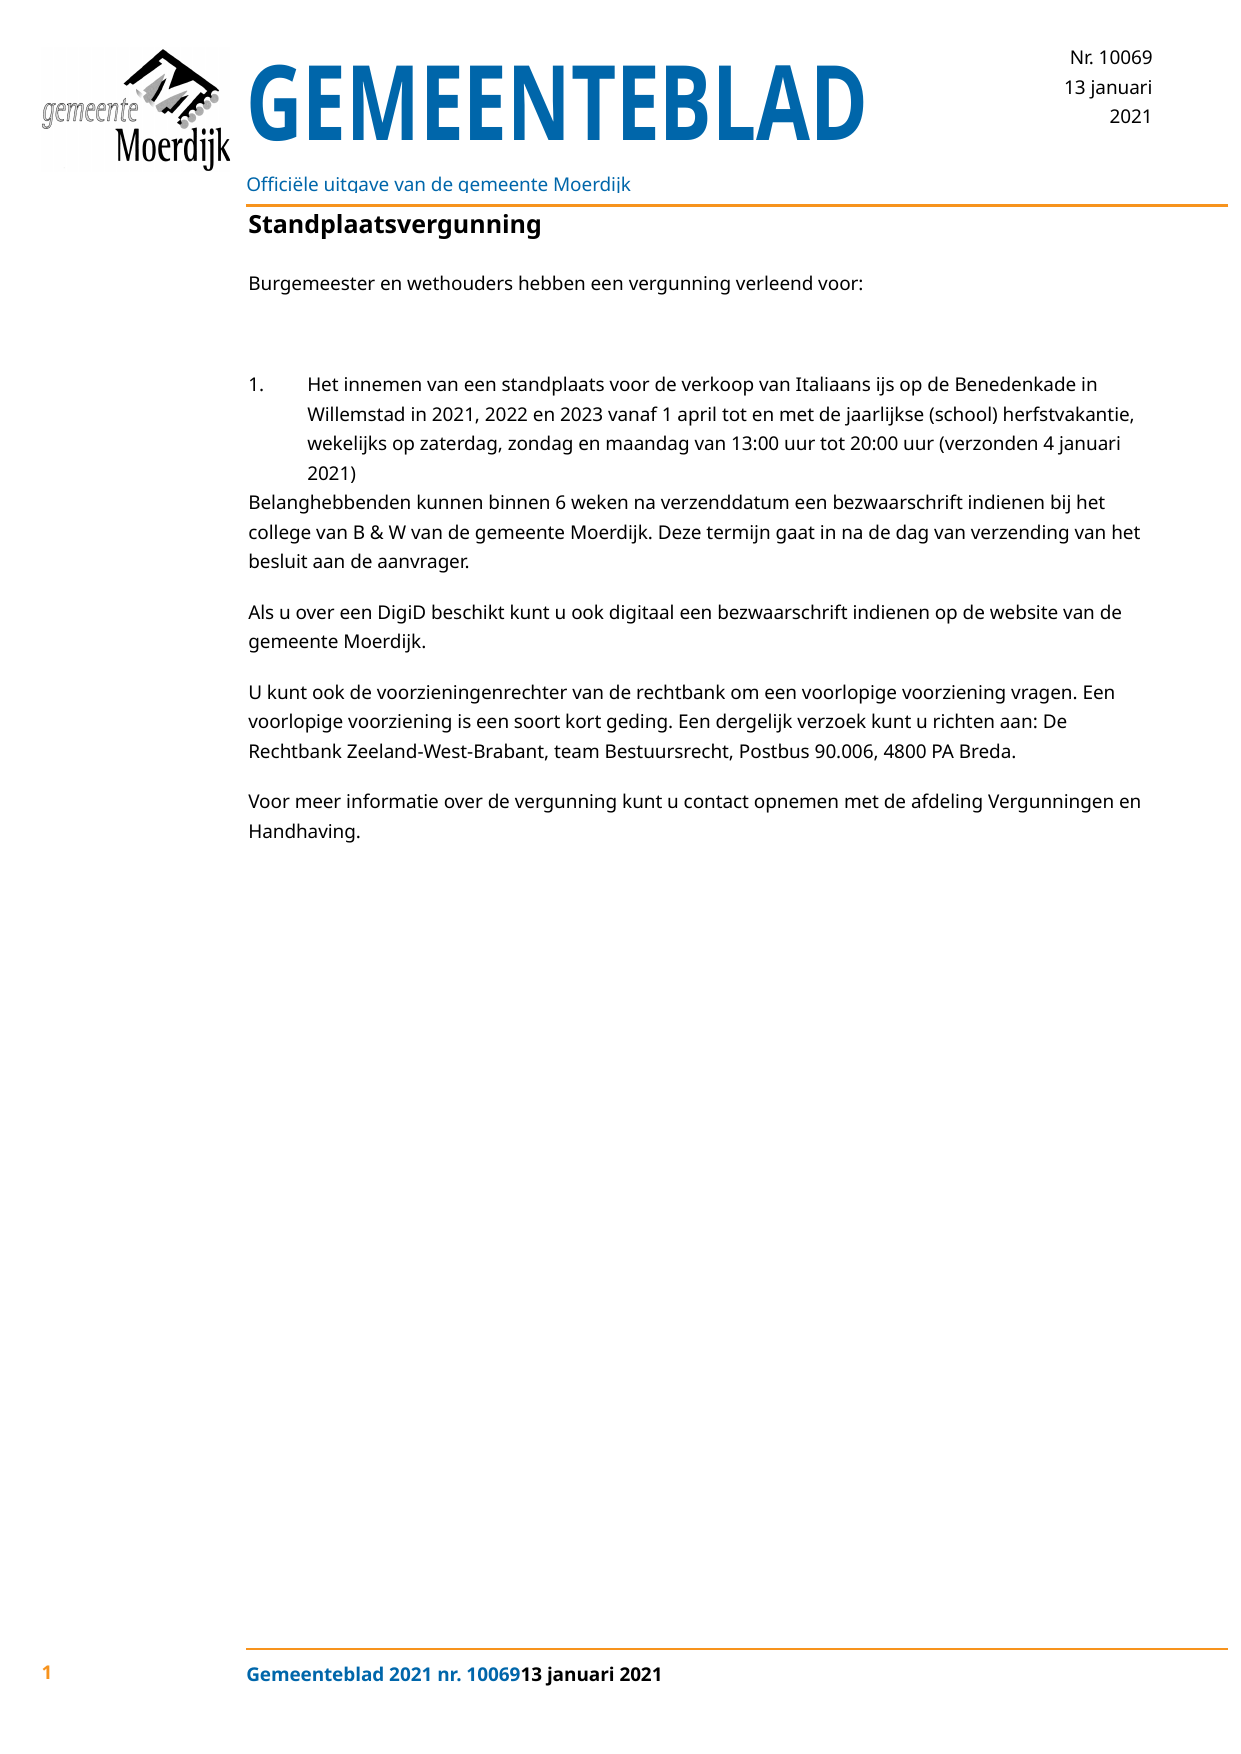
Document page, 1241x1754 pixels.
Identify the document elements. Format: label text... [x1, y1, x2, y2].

text Burgemeester en wethouders hebben een ­vergunning verleend voor: [248, 270, 1152, 296]
text Als u over een DigiD beschikt kunt u ook digitaal een bezwaarschrift indienen op de website van de gemeente Moerdijk. [248, 599, 1152, 654]
list Het innemen van een standplaats voor de verkoop van Italiaans ijs op de Benedenkade in Willemstad in 2021, 2022 en 2023 vanaf 1 april tot en met de jaarlijkse (school) herfstvakantie, wekelijks op zaterdag, zondag en maandag van 13:00 uur tot 20:00 uur (verzonden 4 januari 2021) [248, 371, 1152, 486]
picture [41, 47, 231, 172]
text Belanghebbenden kunnen binnen 6 weken na verzenddatum een bezwaarschrift indienen bij het college van B & W van de gemeente Moerdijk. Deze termijn gaat in na de dag van verzending van het besluit aan de aanvrager. [248, 489, 1152, 574]
text U kunt ook de voorzieningenrechter van de rechtbank om een voorlopige voorziening vragen. Een voorlopige voorziening is een soort kort geding. Een dergelijk verzoek kunt u richten aan: De Rechtbank Zeeland-West-Brabant, team Bestuursrecht, Postbus 90.006, 4800 PA Breda. [248, 679, 1152, 764]
text Voor meer informatie over de vergunning kunt u contact opnemen met de afdeling Vergunningen en Handhaving. [248, 789, 1152, 844]
text Standplaatsvergunning [248, 207, 1152, 241]
